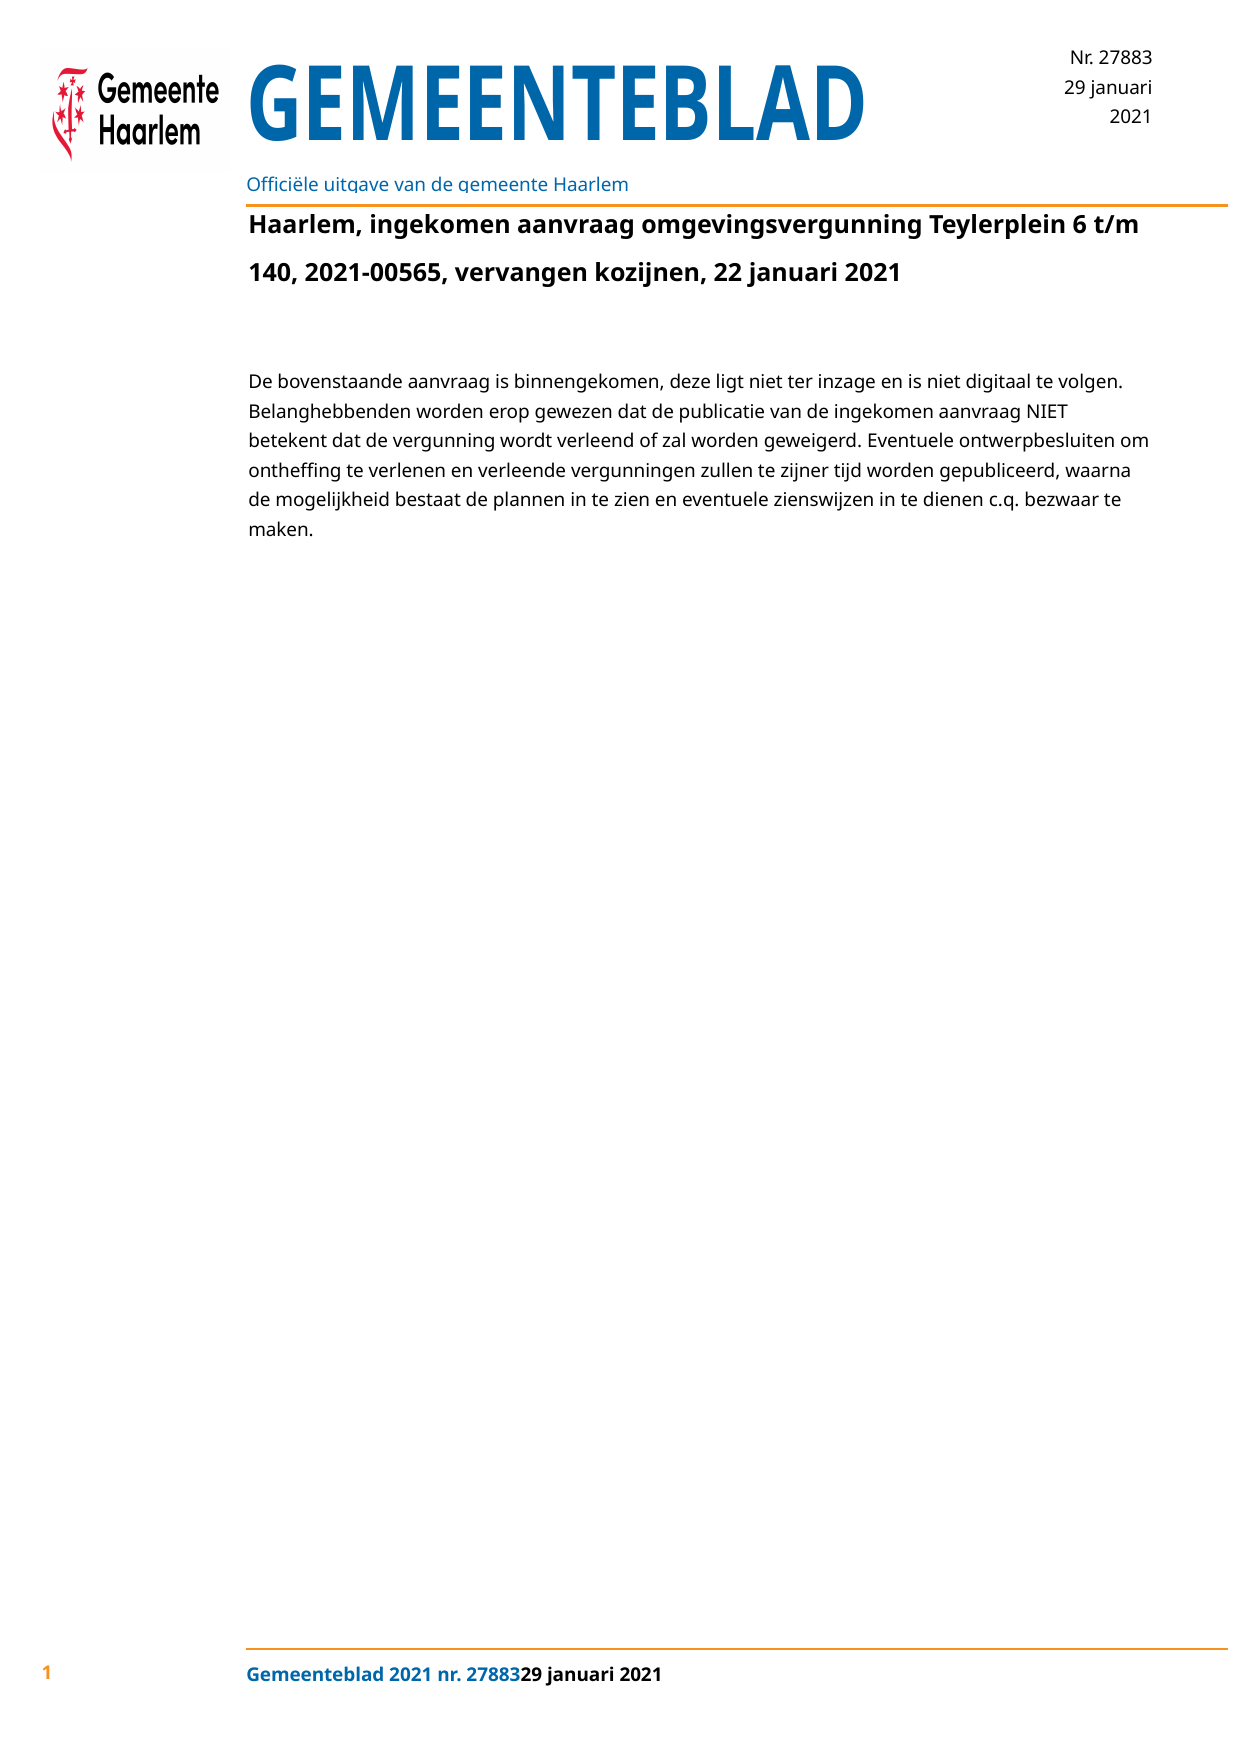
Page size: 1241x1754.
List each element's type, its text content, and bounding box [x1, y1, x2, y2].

text Haarlem, ingekomen aanvraag omgevingsvergunning Teylerplein 6 t/m 140, 2021-00565, vervangen kozijnen, 22 januari 2021 [248, 207, 1152, 288]
text De bovenstaande aanvraag is binnengekomen, deze ligt niet ter inzage en is niet digitaal te volgen. Belanghebbenden worden erop gewezen dat de publicatie van de ingekomen aanvraag NIET betekent dat de vergunning wordt verleend of zal worden geweigerd. Eventuele ontwerpbesluiten om ontheffing te verlenen en verleende vergunningen zullen te zijner tijd worden gepubliceerd, waarna de mogelijkheid bestaat de plannen in te zien en eventuele zienswijzen in te dienen c.q. bezwaar te maken. [248, 368, 1152, 542]
picture [41, 47, 231, 172]
